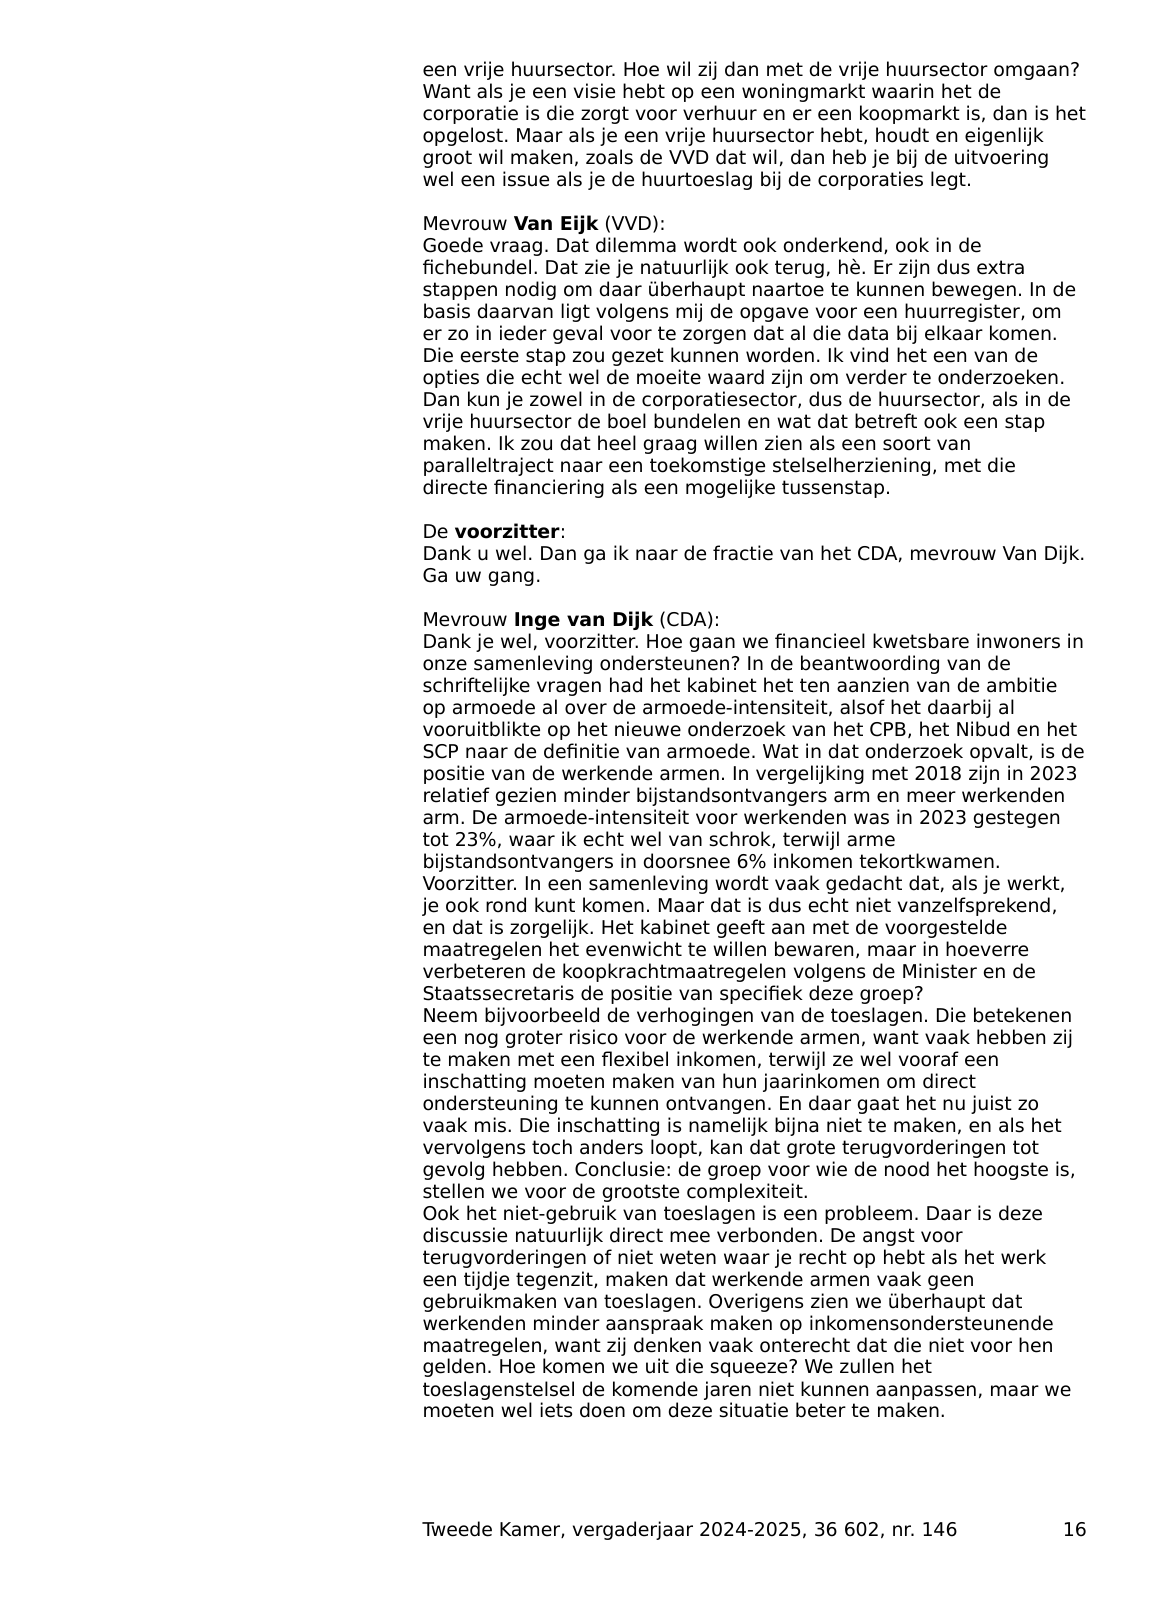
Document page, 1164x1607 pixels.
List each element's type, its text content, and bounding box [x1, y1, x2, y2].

text Mevrouw Inge van Dijk (CDA): [422, 609, 1087, 631]
text Mevrouw Van Eijk (VVD): [422, 213, 1087, 235]
text een vrije huursector. Hoe wil zij dan met de vrije huursector omgaan? Want als je een visie hebt op een woningmarkt waarin het de corporatie is die zorgt voor verhuur en er een koopmarkt is, dan is het opgelost. Maar als je een vrije huursector hebt, houdt en eigenlijk groot wil maken, zoals de VVD dat wil, dan heb je bij de uitvoering wel een issue als je de huurtoeslag bij de corporaties legt. [422, 59, 1087, 191]
text Dank u wel. Dan ga ik naar de fractie van het CDA, mevrouw Van Dijk. Ga uw gang. [422, 543, 1087, 587]
text Goede vraag. Dat dilemma wordt ook onderkend, ook in de fichebundel. Dat zie je natuurlijk ook terug, hè. Er zijn dus extra stappen nodig om daar überhaupt naartoe te kunnen bewegen. In de basis daarvan ligt volgens mij de opgave voor een huurregister, om er zo in ieder geval voor te zorgen dat al die data bij elkaar komen. Die eerste stap zou gezet kunnen worden. Ik vind het een van de opties die echt wel de moeite waard zijn om verder te onderzoeken. Dan kun je zowel in de corporatiesector, dus de huursector, als in de vrije huursector de boel bundelen en wat dat betreft ook een stap maken. Ik zou dat heel graag willen zien als een soort van paralleltraject naar een toekomstige stelselherziening, met die directe financiering als een mogelijke tussenstap. [422, 235, 1087, 499]
text Neem bijvoorbeeld de verhogingen van de toeslagen. Die betekenen een nog groter risico voor de werkende armen, want vaak hebben zij te maken met een flexibel inkomen, terwijl ze wel vooraf een inschatting moeten maken van hun jaarinkomen om direct ondersteuning te kunnen ontvangen. En daar gaat het nu juist zo vaak mis. Die inschatting is namelijk bijna niet te maken, en als het vervolgens toch anders loopt, kan dat grote terugvorderingen tot gevolg hebben. Conclusie: de groep voor wie de nood het hoogste is, stellen we voor de grootste complexiteit. [422, 1005, 1087, 1203]
text Dank je wel, voorzitter. Hoe gaan we financieel kwetsbare inwoners in onze samenleving ondersteunen? In de beantwoording van de schriftelijke vragen had het kabinet het ten aanzien van de ambitie op armoede al over de armoede-intensiteit, alsof het daarbij al vooruitblikte op het nieuwe onderzoek van het CPB, het Nibud en het SCP naar de definitie van armoede. Wat in dat onderzoek opvalt, is de positie van de werkende armen. In vergelijking met 2018 zijn in 2023 relatief gezien minder bijstandsontvangers arm en meer werkenden arm. De armoede-intensiteit voor werkenden was in 2023 gestegen tot 23%, waar ik echt wel van schrok, terwijl arme bijstandsontvangers in doorsnee 6% inkomen tekortkwamen. [422, 631, 1087, 873]
text Voorzitter. In een samenleving wordt vaak gedacht dat, als je werkt, je ook rond kunt komen. Maar dat is dus echt niet vanzelfsprekend, en dat is zorgelijk. Het kabinet geeft aan met de voorgestelde maatregelen het evenwicht te willen bewaren, maar in hoeverre verbeteren de koopkrachtmaatregelen volgens de Minister en de Staatssecretaris de positie van specifiek deze groep? [422, 873, 1087, 1005]
text De voorzitter: [422, 521, 1087, 543]
text Ook het niet-gebruik van toeslagen is een probleem. Daar is deze discussie natuurlijk direct mee verbonden. De angst voor terugvorderingen of niet weten waar je recht op hebt als het werk een tijdje tegenzit, maken dat werkende armen vaak geen gebruikmaken van toeslagen. Overigens zien we überhaupt dat werkenden minder aanspraak maken op inkomensondersteunende maatregelen, want zij denken vaak onterecht dat die niet voor hen gelden. Hoe komen we uit die squeeze? We zullen het toeslagenstelsel de komende jaren niet kunnen aanpassen, maar we moeten wel iets doen om deze situatie beter te maken. [422, 1203, 1087, 1422]
